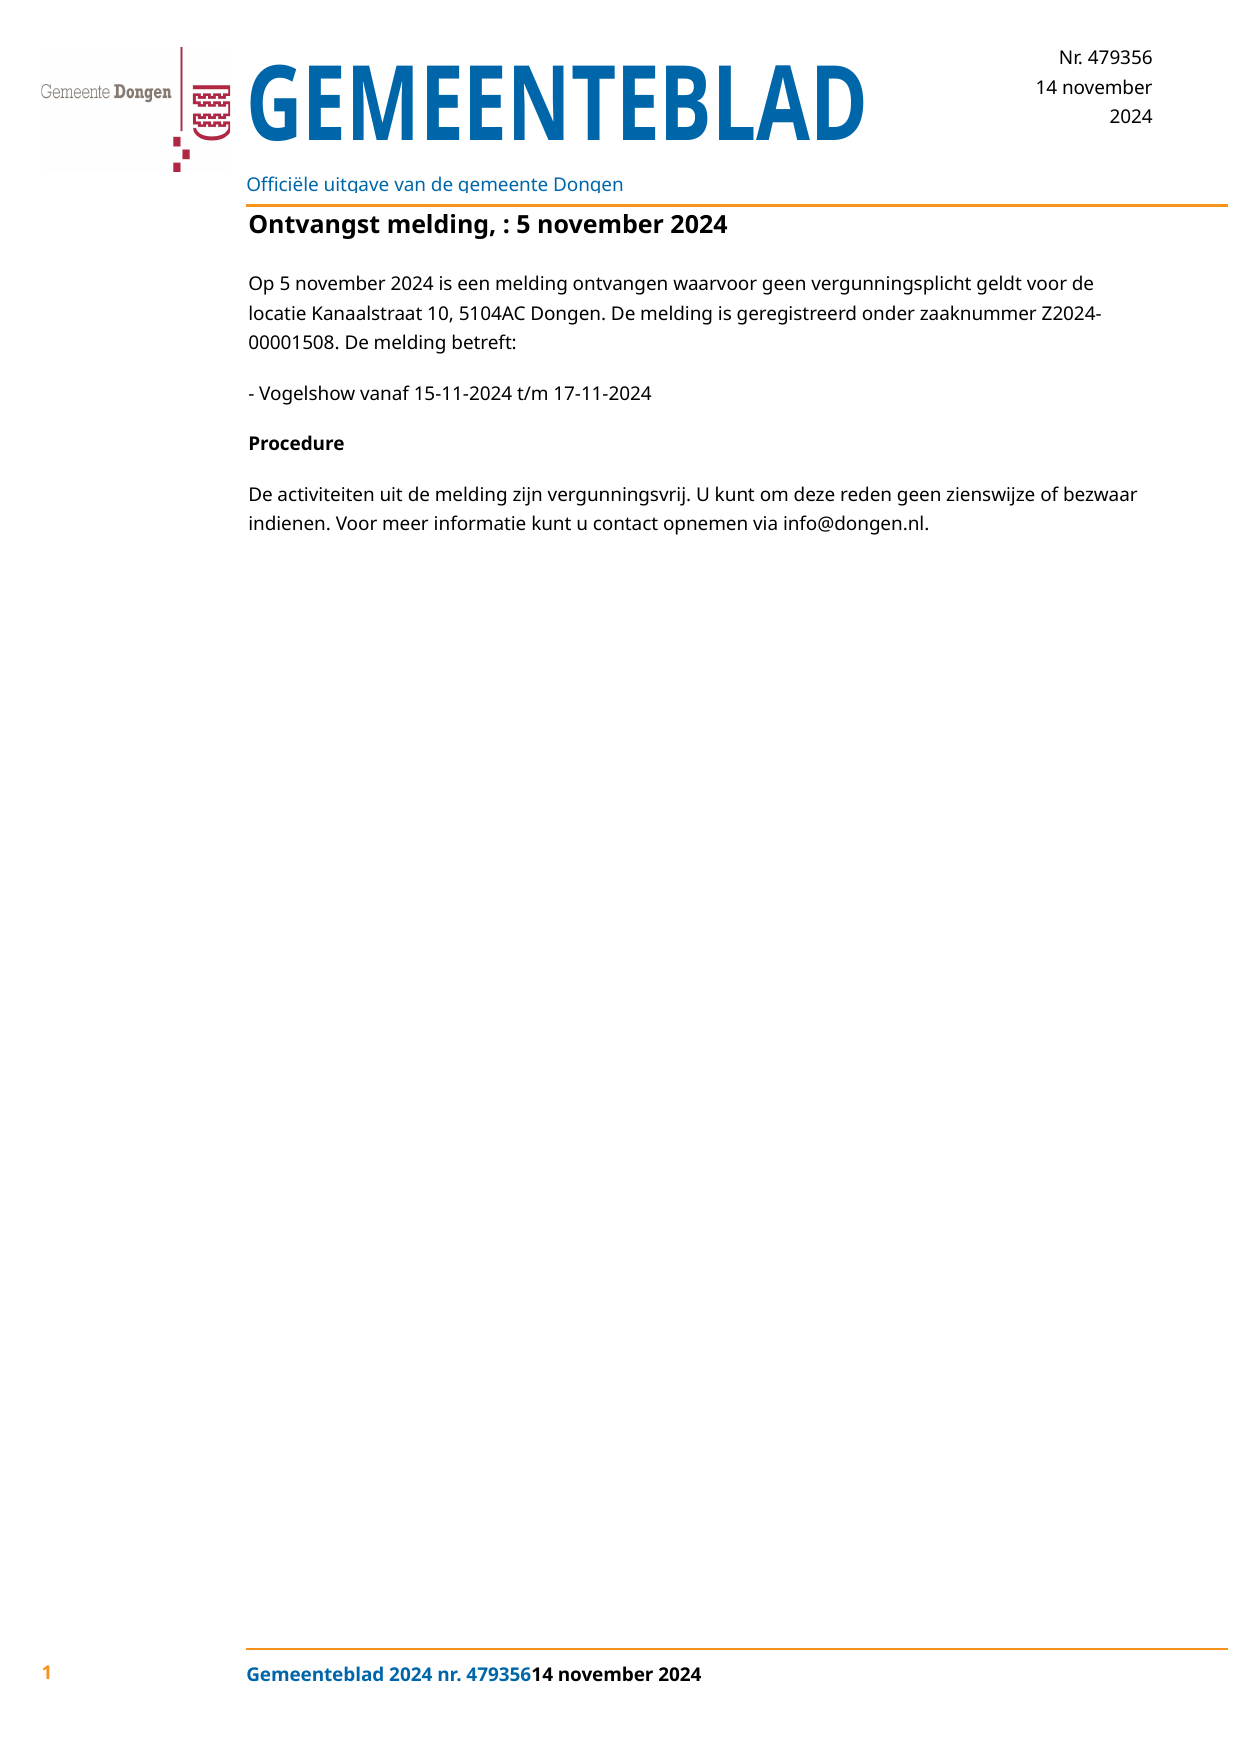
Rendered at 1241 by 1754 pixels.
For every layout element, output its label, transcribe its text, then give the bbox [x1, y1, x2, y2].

picture [41, 47, 231, 172]
text Op 5 november 2024 is een melding ontvangen waarvoor geen vergunningsplicht geldt voor de locatie Kanaalstraat 10, 5104AC Dongen. De melding is geregistreerd onder zaaknummer Z2024-00001508. De melding betreft: [248, 270, 1152, 355]
text Procedure [248, 430, 1152, 456]
text Ontvangst melding, : 5 november 2024 [248, 207, 1152, 241]
text De activiteiten uit de melding zijn vergunningsvrij. U kunt om deze reden geen zienswijze of bezwaar indienen. Voor meer informatie kunt u contact opnemen via info@dongen.nl. [248, 481, 1152, 536]
text - Vogelshow vanaf 15-11-2024 t/m 17-11-2024 [248, 380, 1152, 406]
